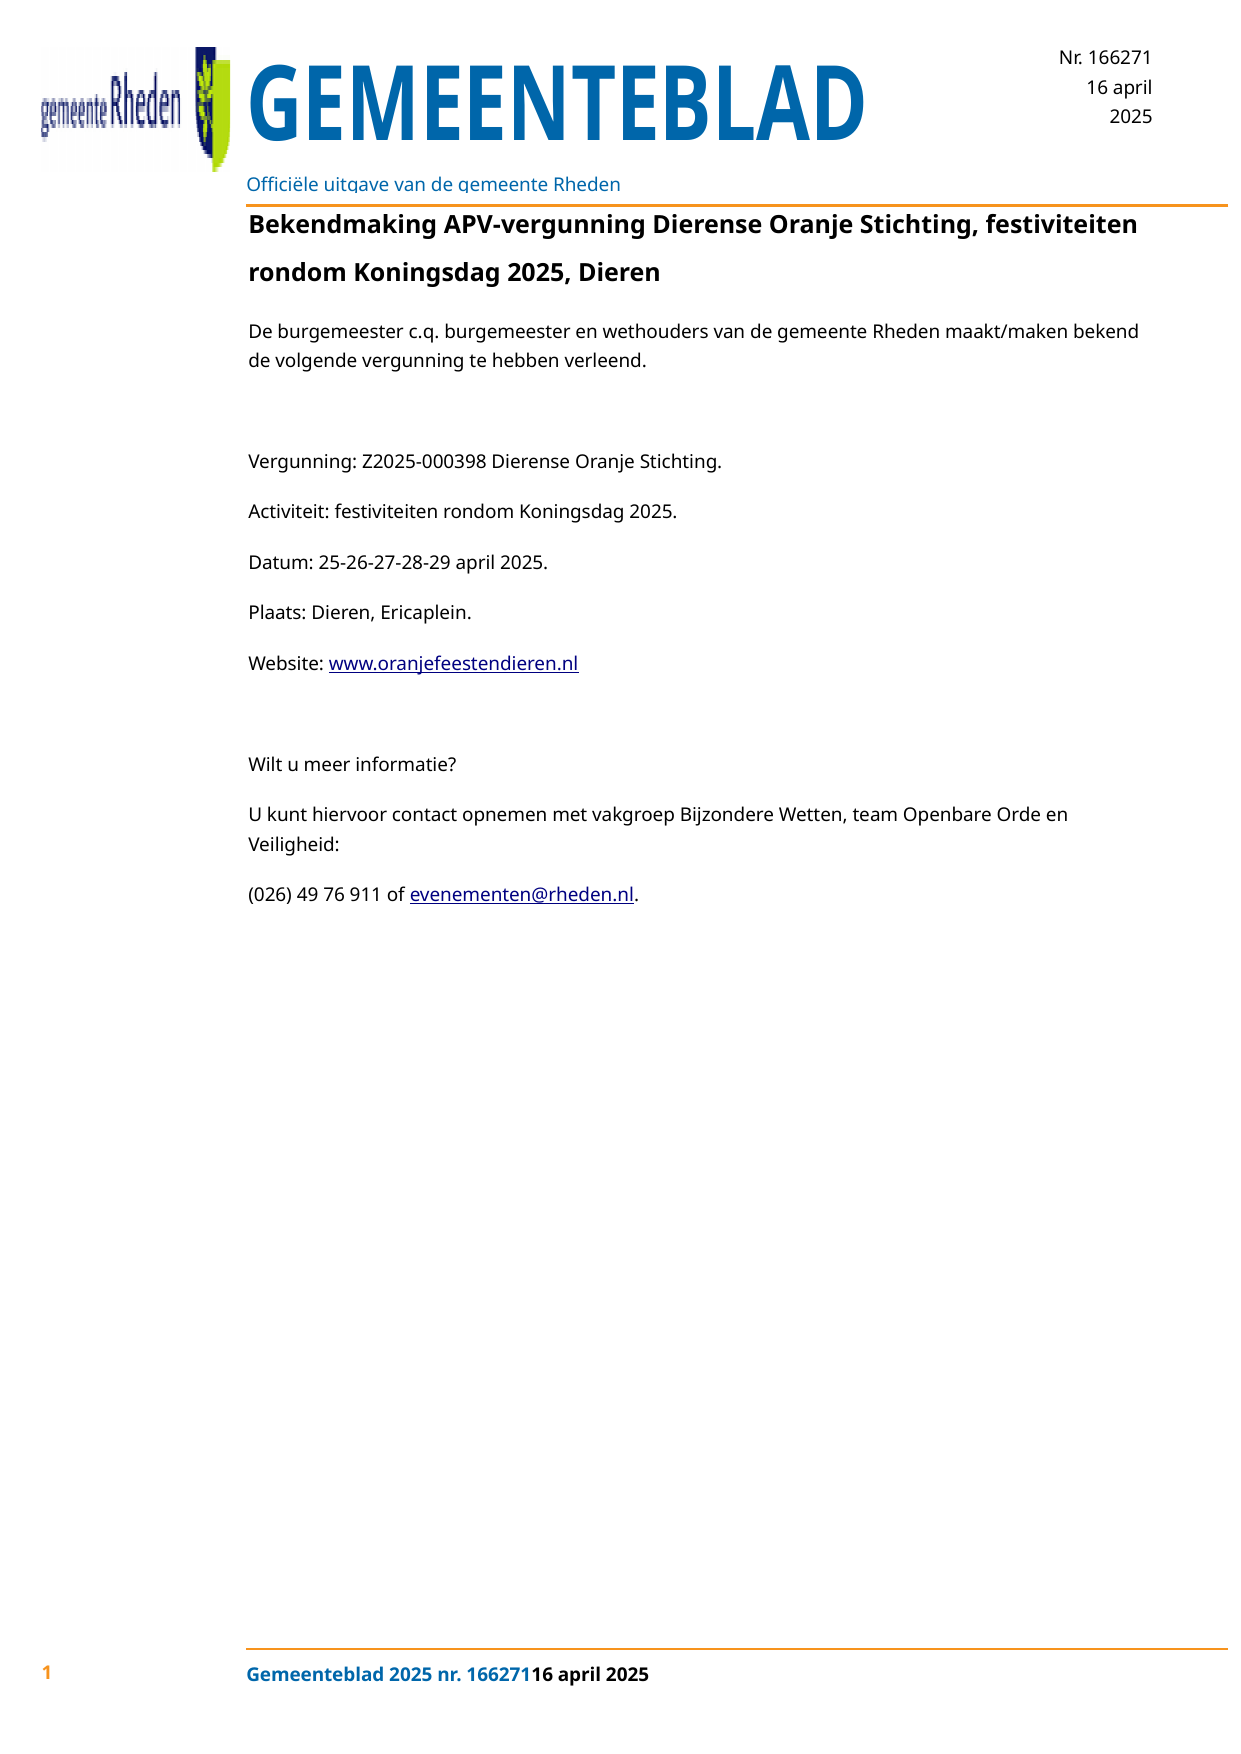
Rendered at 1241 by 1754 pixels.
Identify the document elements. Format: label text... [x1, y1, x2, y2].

text Datum: 25-26-27-28-29 april 2025. [248, 549, 1152, 575]
picture [41, 47, 231, 172]
text Wilt u meer informatie? [248, 751, 1152, 777]
text Website: www.oranjefeestendieren.nl [248, 650, 1152, 676]
text (026) 49 76 911 of evenementen@rheden.nl. [248, 881, 1152, 907]
text Vergunning: Z2025-000398 Dierense Oranje Stichting. [248, 448, 1152, 474]
text Bekendmaking APV-vergunning Dierense Oranje Stichting, festiviteiten rondom Koningsdag 2025, Dieren [248, 207, 1152, 288]
text U kunt hiervoor contact opnemen met vakgroep Bijzondere Wetten, team Openbare Orde en Veiligheid: [248, 801, 1152, 857]
text Activiteit: festiviteiten rondom Koningsdag 2025. [248, 499, 1152, 524]
text Plaats: Dieren, Ericaplein. [248, 599, 1152, 625]
text De burgemeester c.q. burgemeester en wethouders van de gemeente Rheden maakt/maken bekend de volgende vergunning te hebben verleend. [248, 318, 1152, 373]
